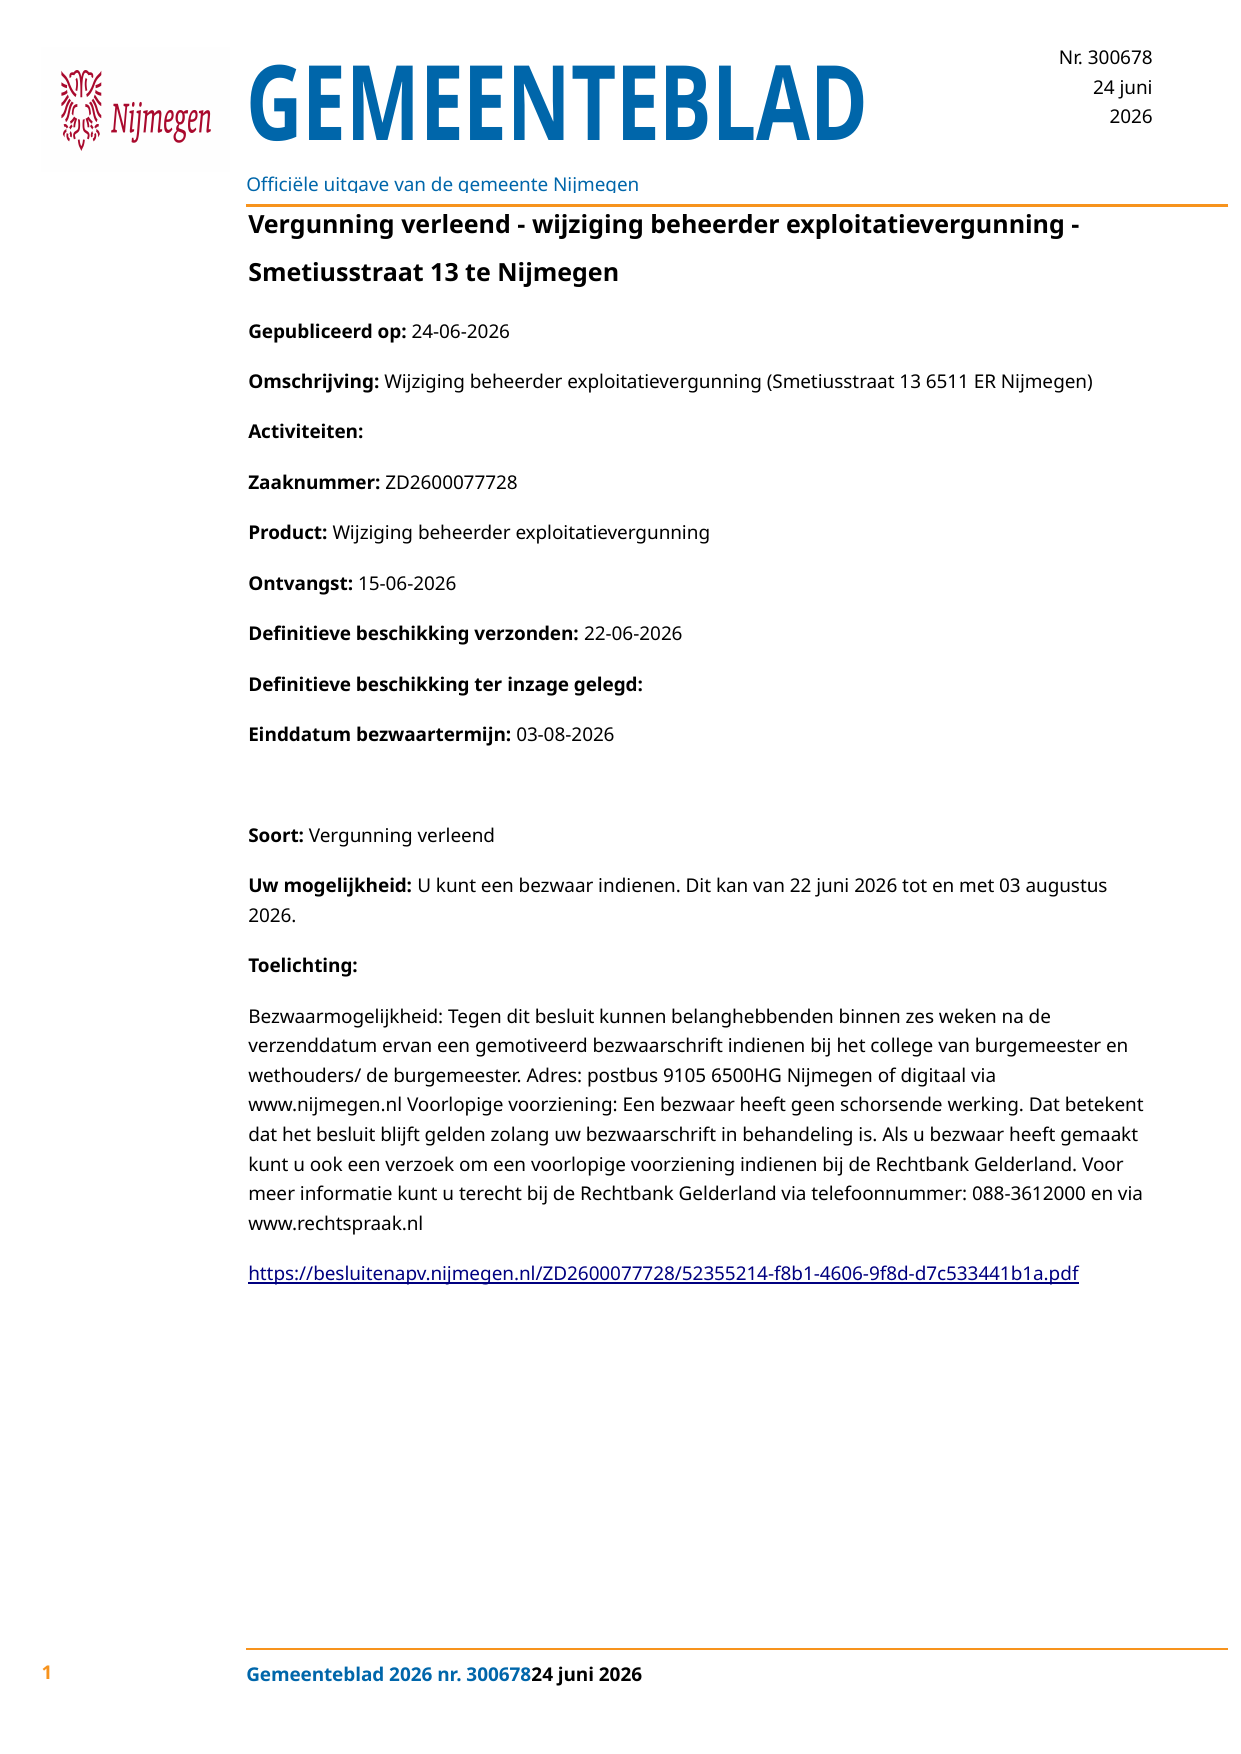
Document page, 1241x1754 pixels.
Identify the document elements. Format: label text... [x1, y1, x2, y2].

text Vergunning verleend - wijziging beheerder exploitatievergunning - Smetiusstraat 13 te Nijmegen [248, 207, 1152, 288]
text Definitieve beschikking verzonden: 22-06-2026 [248, 620, 1152, 646]
text Activiteiten: [248, 419, 1152, 444]
picture [41, 47, 231, 172]
text Product: Wijziging beheerder exploitatievergunning [248, 519, 1152, 545]
text Ontvangst: 15-06-2026 [248, 570, 1152, 596]
text Omschrijving: Wijziging beheerder exploitatievergunning (Smetiusstraat 13 6511 ER Nijmegen) [248, 368, 1152, 394]
text Soort: Vergunning verleend [248, 822, 1152, 848]
text Uw mogelijkheid: U kunt een bezwaar indienen. Dit kan van 22 juni 2026 tot en met 03 augustus 2026. [248, 872, 1152, 928]
text Einddatum bezwaartermijn: 03-08-2026 [248, 721, 1152, 747]
text Gepubliceerd op: 24-06-2026 [248, 318, 1152, 344]
text Zaaknummer: ZD2600077728 [248, 469, 1152, 495]
text https://besluitenapv.nijmegen.nl/ZD2600077728/52355214-f8b1-4606-9f8d-d7c533441b1a.pdf [248, 1260, 1152, 1286]
text Toelichting: [248, 952, 1152, 978]
text Bezwaarmogelijkheid: Tegen dit besluit kunnen belanghebbenden binnen zes weken na de verzenddatum ervan een gemotiveerd bezwaarschrift indienen bij het college van burgemeester en wethouders/ de burgemeester. Adres: postbus 9105 6500HG Nijmegen of digitaal via www.nijmegen.nl Voorlopige voorziening: Een bezwaar heeft geen schorsende werking. Dat betekent dat het besluit blijft gelden zolang uw bezwaarschrift in behandeling is. Als u bezwaar heeft gemaakt kunt u ook een verzoek om een voorlopige voorziening indienen bij de Rechtbank Gelderland. Voor meer informatie kunt u terecht bij de Rechtbank Gelderland via telefoonnummer: 088-3612000 en via www.rechtspraak.nl [248, 1003, 1152, 1236]
text Definitieve beschikking ter inzage gelegd: [248, 671, 1152, 697]
